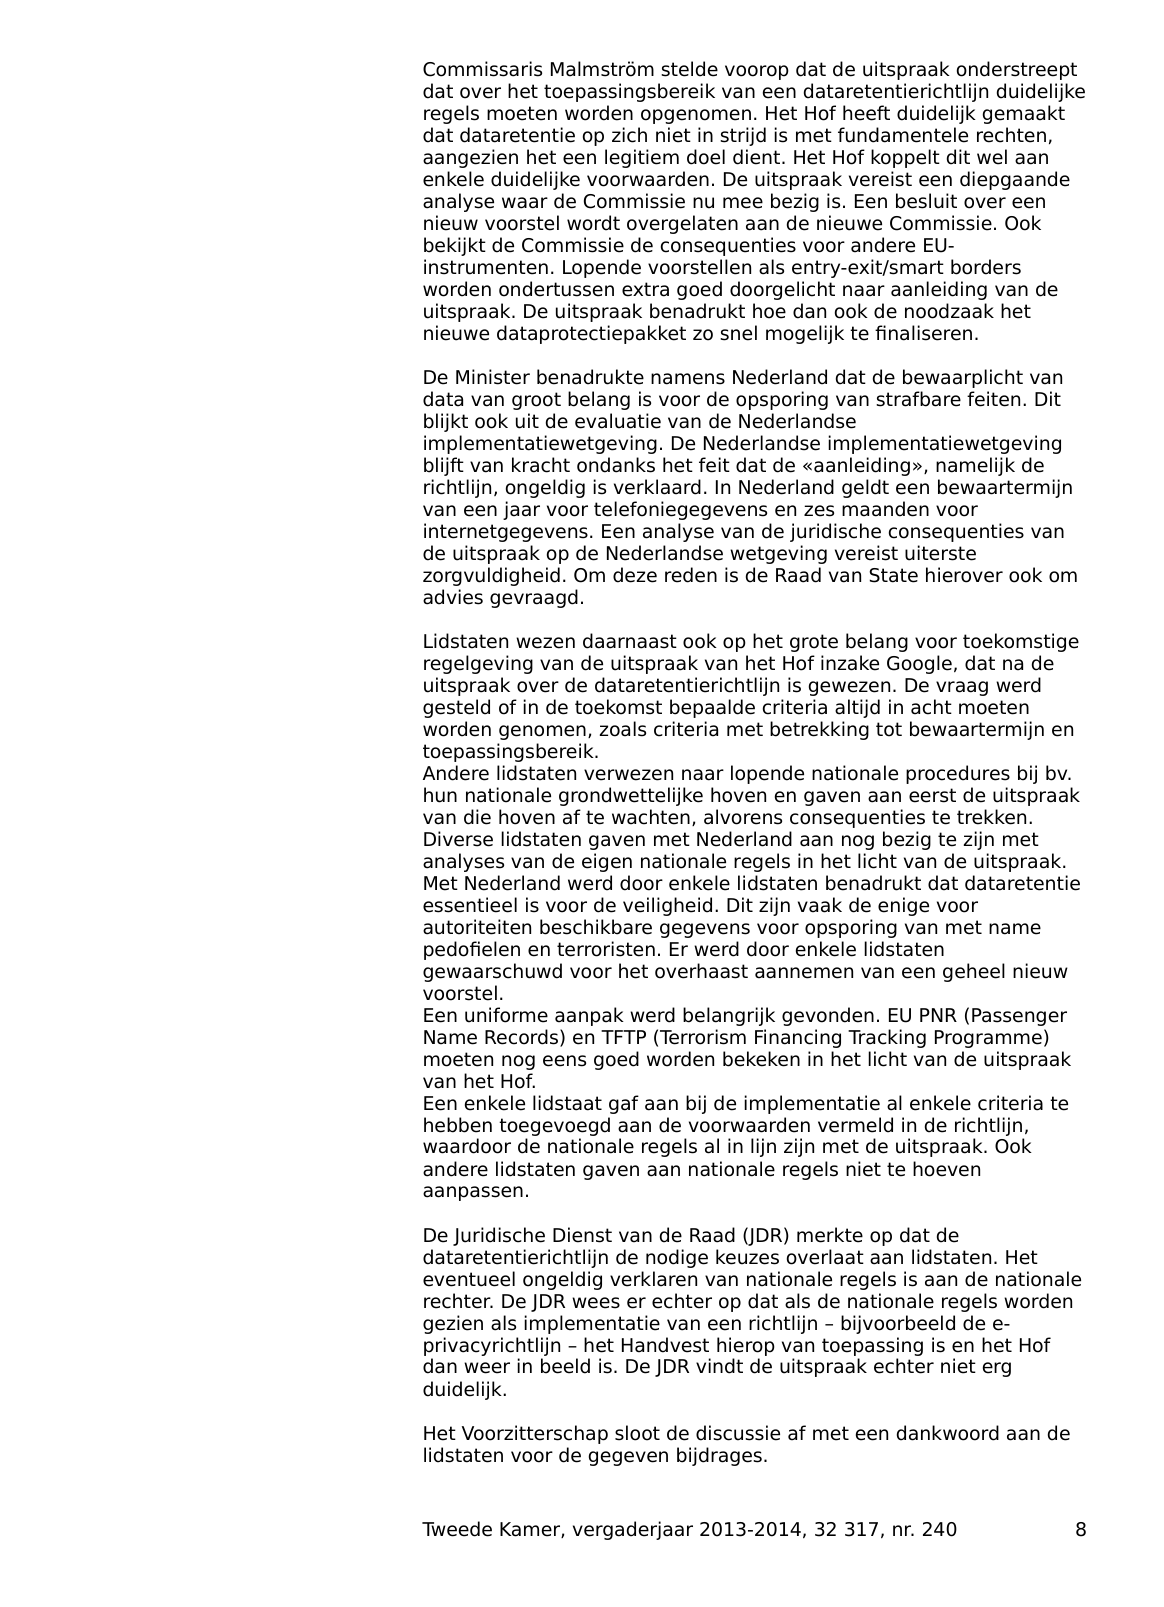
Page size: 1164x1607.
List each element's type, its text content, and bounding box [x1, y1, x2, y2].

text Met Nederland werd door enkele lidstaten benadrukt dat dataretentie essentieel is voor de veiligheid. Dit zijn vaak de enige voor autoriteiten beschikbare gegevens voor opsporing van met name pedofielen en terroristen. Er werd door enkele lidstaten gewaarschuwd voor het overhaast aannemen van een geheel nieuw voorstel. [422, 873, 1087, 1004]
text De Minister benadrukte namens Nederland dat de bewaarplicht van data van groot belang is voor de opsporing van strafbare feiten. Dit blijkt ook uit de evaluatie van de Nederlandse implementatiewetgeving. De Nederlandse implementatiewetgeving blijft van kracht ondanks het feit dat de «aanleiding», namelijk de richtlijn, ongeldig is verklaard. In Nederland geldt een bewaartermijn van een jaar voor telefoniegegevens en zes maanden voor internetgegevens. Een analyse van de juridische consequenties van de uitspraak op de Nederlandse wetgeving vereist uiterste zorgvuldigheid. Om deze reden is de Raad van State hierover ook om advies gevraagd. [422, 367, 1087, 609]
text Een enkele lidstaat gaf aan bij de implementatie al enkele criteria te hebben toegevoegd aan de voorwaarden vermeld in de richtlijn, waardoor de nationale regels al in lijn zijn met de uitspraak. Ook andere lidstaten gaven aan nationale regels niet te hoeven aanpassen. [422, 1092, 1087, 1202]
text Een uniforme aanpak werd belangrijk gevonden. EU PNR (Passenger Name Records) en TFTP (Terrorism Financing Tracking Programme) moeten nog eens goed worden bekeken in het licht van de uitspraak van het Hof. [422, 1004, 1087, 1092]
text Commissaris Malmström stelde voorop dat de uitspraak onderstreept dat over het toepassingsbereik van een dataretentierichtlijn duidelijke regels moeten worden opgenomen. Het Hof heeft duidelijk gemaakt dat dataretentie op zich niet in strijd is met fundamentele rechten, aangezien het een legitiem doel dient. Het Hof koppelt dit wel aan enkele duidelijke voorwaarden. De uitspraak vereist een diepgaande analyse waar de Commissie nu mee bezig is. Een besluit over een nieuw voorstel wordt overgelaten aan de nieuwe Commissie. Ook bekijkt de Commissie de consequenties voor andere EU-instrumenten. Lopende voorstellen als entry-exit/smart borders worden ondertussen extra goed doorgelicht naar aanleiding van de uitspraak. De uitspraak benadrukt hoe dan ook de noodzaak het nieuwe dataprotectiepakket zo snel mogelijk te finaliseren. [422, 59, 1087, 345]
text Het Voorzitterschap sloot de discussie af met een dankwoord aan de lidstaten voor de gegeven bijdrages. [422, 1423, 1087, 1467]
text De Juridische Dienst van de Raad (JDR) merkte op dat de dataretentierichtlijn de nodige keuzes overlaat aan lidstaten. Het eventueel ongeldig verklaren van nationale regels is aan de nationale rechter. De JDR wees er echter op dat als de nationale regels worden gezien als implementatie van een richtlijn – bijvoorbeeld de e-privacyrichtlijn – het Handvest hierop van toepassing is en het Hof dan weer in beeld is. De JDR vindt de uitspraak echter niet erg duidelijk. [422, 1224, 1087, 1400]
text Lidstaten wezen daarnaast ook op het grote belang voor toekomstige regelgeving van de uitspraak van het Hof inzake Google, dat na de uitspraak over de dataretentierichtlijn is gewezen. De vraag werd gesteld of in de toekomst bepaalde criteria altijd in acht moeten worden genomen, zoals criteria met betrekking tot bewaartermijn en toepassingsbereik. [422, 631, 1087, 763]
text Andere lidstaten verwezen naar lopende nationale procedures bij bv. hun nationale grondwettelijke hoven en gaven aan eerst de uitspraak van die hoven af te wachten, alvorens consequenties te trekken. Diverse lidstaten gaven met Nederland aan nog bezig te zijn met analyses van de eigen nationale regels in het licht van de uitspraak. [422, 763, 1087, 873]
